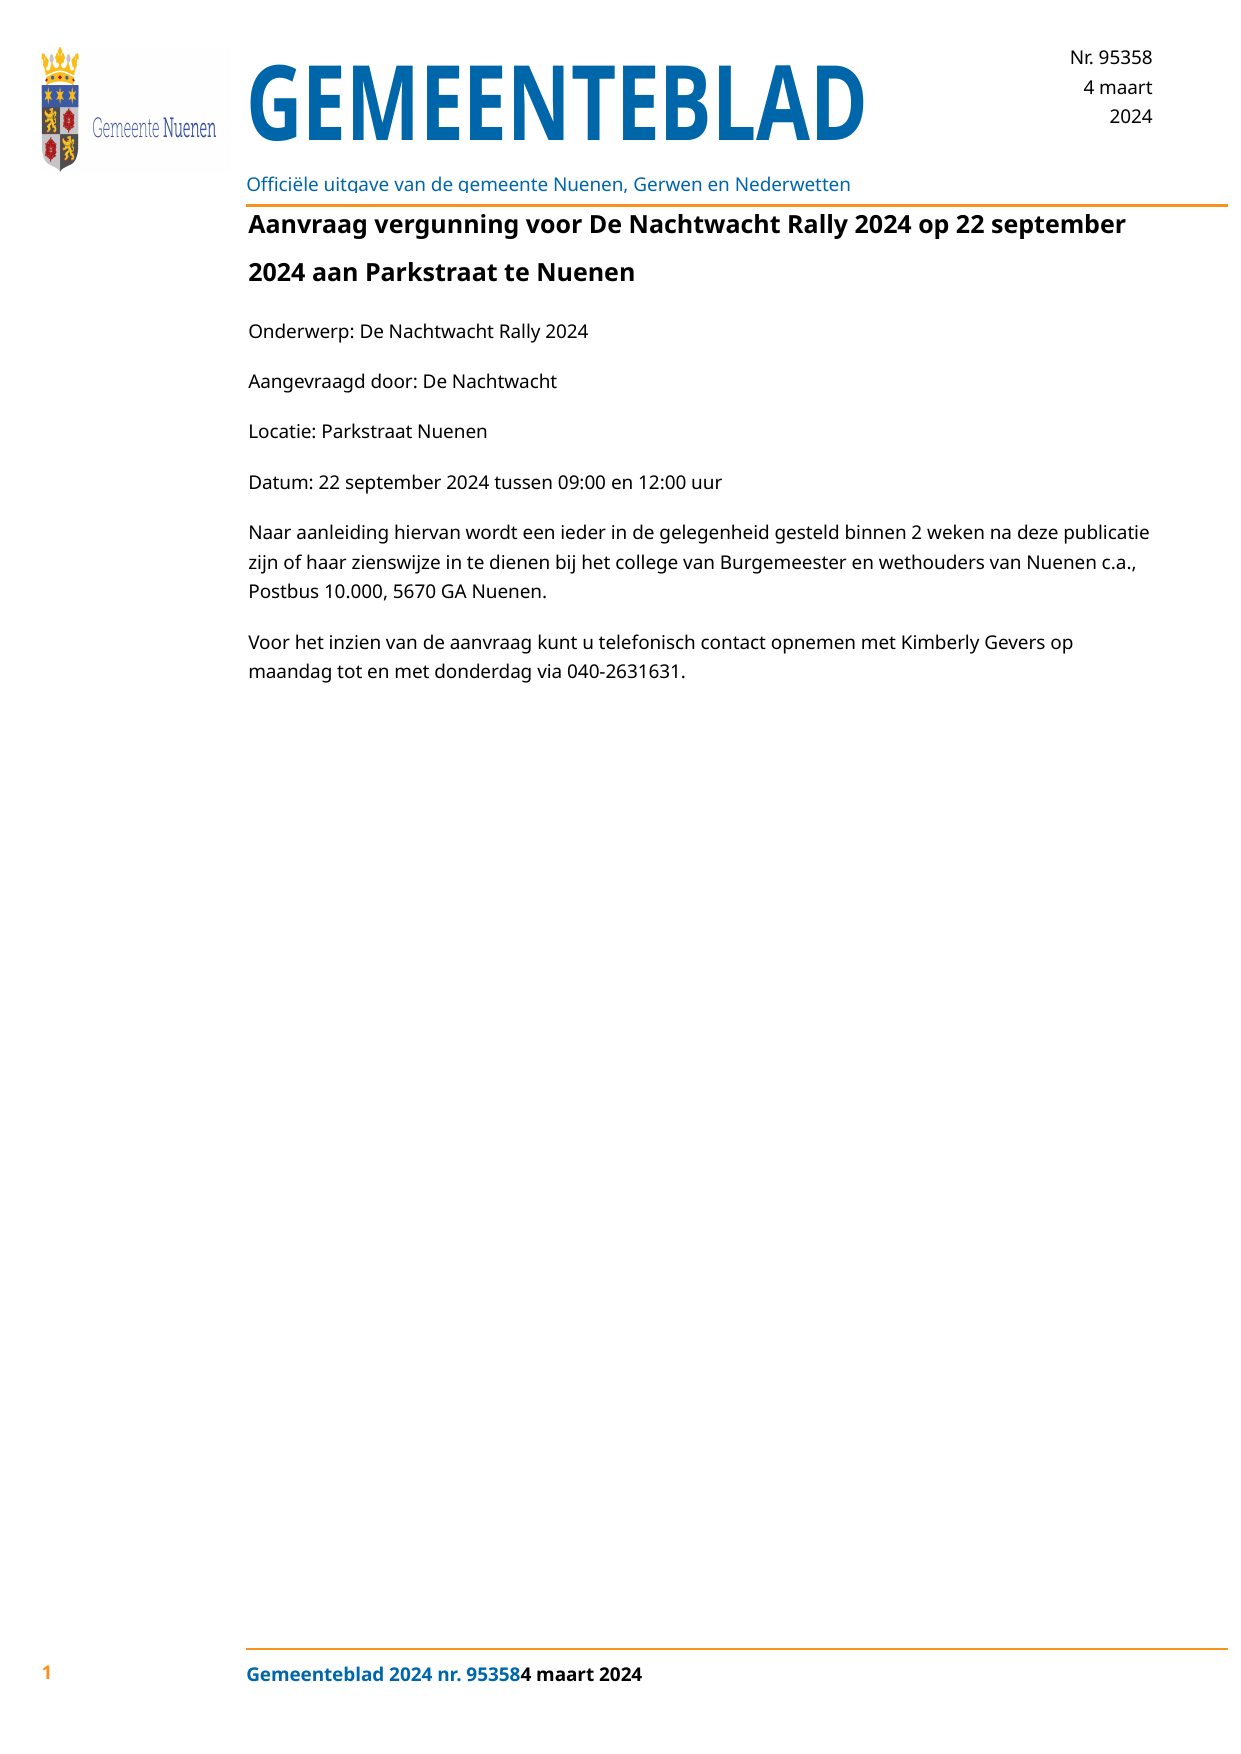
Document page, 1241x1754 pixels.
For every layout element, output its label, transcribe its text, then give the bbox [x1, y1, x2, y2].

text Onderwerp: De Nachtwacht Rally 2024 [248, 318, 1152, 344]
text Voor het inzien van de aanvraag kunt u telefonisch contact opnemen met Kimberly Gevers op maandag tot en met donderdag via 040-2631631. [248, 629, 1152, 684]
text Datum: 22 september 2024 tussen 09:00 en 12:00 uur [248, 469, 1152, 495]
text Aangevraagd door: De Nachtwacht [248, 368, 1152, 394]
text Aanvraag vergunning voor De Nachtwacht Rally 2024 op 22 september 2024 aan Parkstraat te Nuenen [248, 207, 1152, 288]
text Locatie: Parkstraat Nuenen [248, 419, 1152, 444]
text Naar aanleiding hiervan wordt een ieder in de gelegenheid gesteld binnen 2 weken na deze publicatie zijn of haar zienswijze in te dienen bij het college van Burgemeester en wethouders van Nuenen c.a., Postbus 10.000, 5670 GA Nuenen. [248, 519, 1152, 604]
picture [41, 47, 231, 172]
